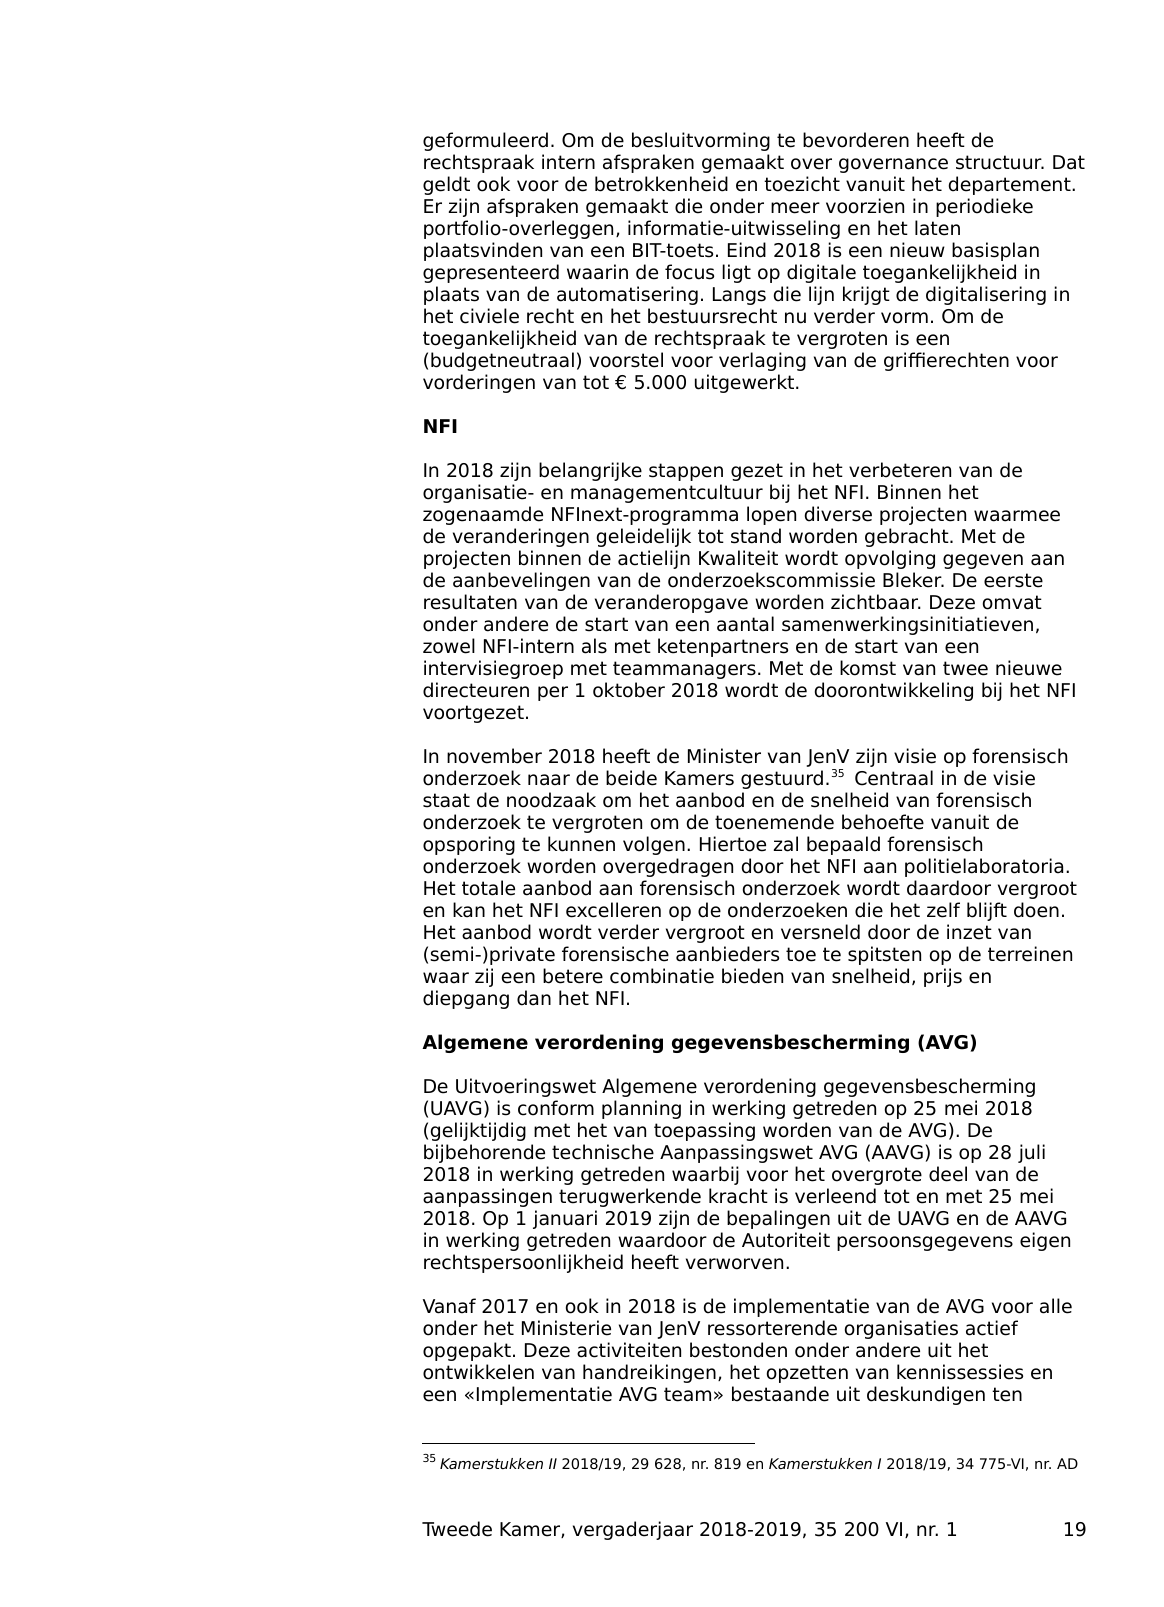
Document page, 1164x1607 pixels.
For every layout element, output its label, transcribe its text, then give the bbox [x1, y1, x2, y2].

text Vanaf 2017 en ook in 2018 is de implementatie van de AVG voor alle onder het Ministerie van JenV ressorterende organisaties actief opgepakt. Deze activiteiten bestonden onder andere uit het ontwikkelen van handreikingen, het opzetten van kennissessies en een «Implementatie AVG team» bestaande uit deskundigen ten [422, 1296, 1087, 1406]
subtitle NFI [422, 416, 1087, 438]
subtitle Algemene verordening gegevensbescherming (AVG) [422, 1032, 1087, 1054]
text Kamerstukken II 2018/19, 29 628, nr. 819 en Kamerstukken I 2018/19, 34 775-VI, nr. AD [422, 1452, 1087, 1474]
text In november 2018 heeft de Minister van JenV zijn visie op forensisch onderzoek naar de beide Kamers gestuurd. Centraal in de visie staat de noodzaak om het aanbod en de snelheid van forensisch onderzoek te vergroten om de toenemende behoefte vanuit de opsporing te kunnen volgen. Hiertoe zal bepaald forensisch onderzoek worden overgedragen door het NFI aan politielaboratoria. Het totale aanbod aan forensisch onderzoek wordt daardoor vergroot en kan het NFI excelleren op de onderzoeken die het zelf blijft doen. Het aanbod wordt verder vergroot en versneld door de inzet van (semi-)private forensische aanbieders toe te spitsten op de terreinen waar zij een betere combinatie bieden van snelheid, prijs en diepgang dan het NFI. [422, 746, 1087, 1010]
text In 2018 zijn belangrijke stappen gezet in het verbeteren van de organisatie- en managementcultuur bij het NFI. Binnen het zogenaamde NFInext-programma lopen diverse projecten waarmee de veranderingen geleidelijk tot stand worden gebracht. Met de projecten binnen de actielijn Kwaliteit wordt opvolging gegeven aan de aanbevelingen van de onderzoekscommissie Bleker. De eerste resultaten van de veranderopgave worden zichtbaar. Deze omvat onder andere de start van een aantal samenwerkingsinitiatieven, zowel NFI-intern als met ketenpartners en de start van een intervisiegroep met teammanagers. Met de komst van twee nieuwe directeuren per 1 oktober 2018 wordt de doorontwikkeling bij het NFI voortgezet. [422, 460, 1087, 724]
text De Uitvoeringswet Algemene verordening gegevensbescherming (UAVG) is conform planning in werking getreden op 25 mei 2018 (gelijktijdig met het van toepassing worden van de AVG). De bijbehorende technische Aanpassingswet AVG (AAVG) is op 28 juli 2018 in werking getreden waarbij voor het overgrote deel van de aanpassingen terugwerkende kracht is verleend tot en met 25 mei 2018. Op 1 januari 2019 zijn de bepalingen uit de UAVG en de AAVG in werking getreden waardoor de Autoriteit persoonsgegevens eigen rechtspersoonlijkheid heeft verworven. [422, 1076, 1087, 1274]
text geformuleerd. Om de besluitvorming te bevorderen heeft de rechtspraak intern afspraken gemaakt over governance structuur. Dat geldt ook voor de betrokkenheid en toezicht vanuit het departement. Er zijn afspraken gemaakt die onder meer voorzien in periodieke portfolio-overleggen, informatie-uitwisseling en het laten plaatsvinden van een BIT-toets. Eind 2018 is een nieuw basisplan gepresenteerd waarin de focus ligt op digitale toegankelijkheid in plaats van de automatisering. Langs die lijn krijgt de digitalisering in het civiele recht en het bestuursrecht nu verder vorm. Om de toegankelijkheid van de rechtspraak te vergroten is een (budgetneutraal) voorstel voor verlaging van de griffierechten voor vorderingen van tot € 5.000 uitgewerkt. [422, 130, 1087, 394]
